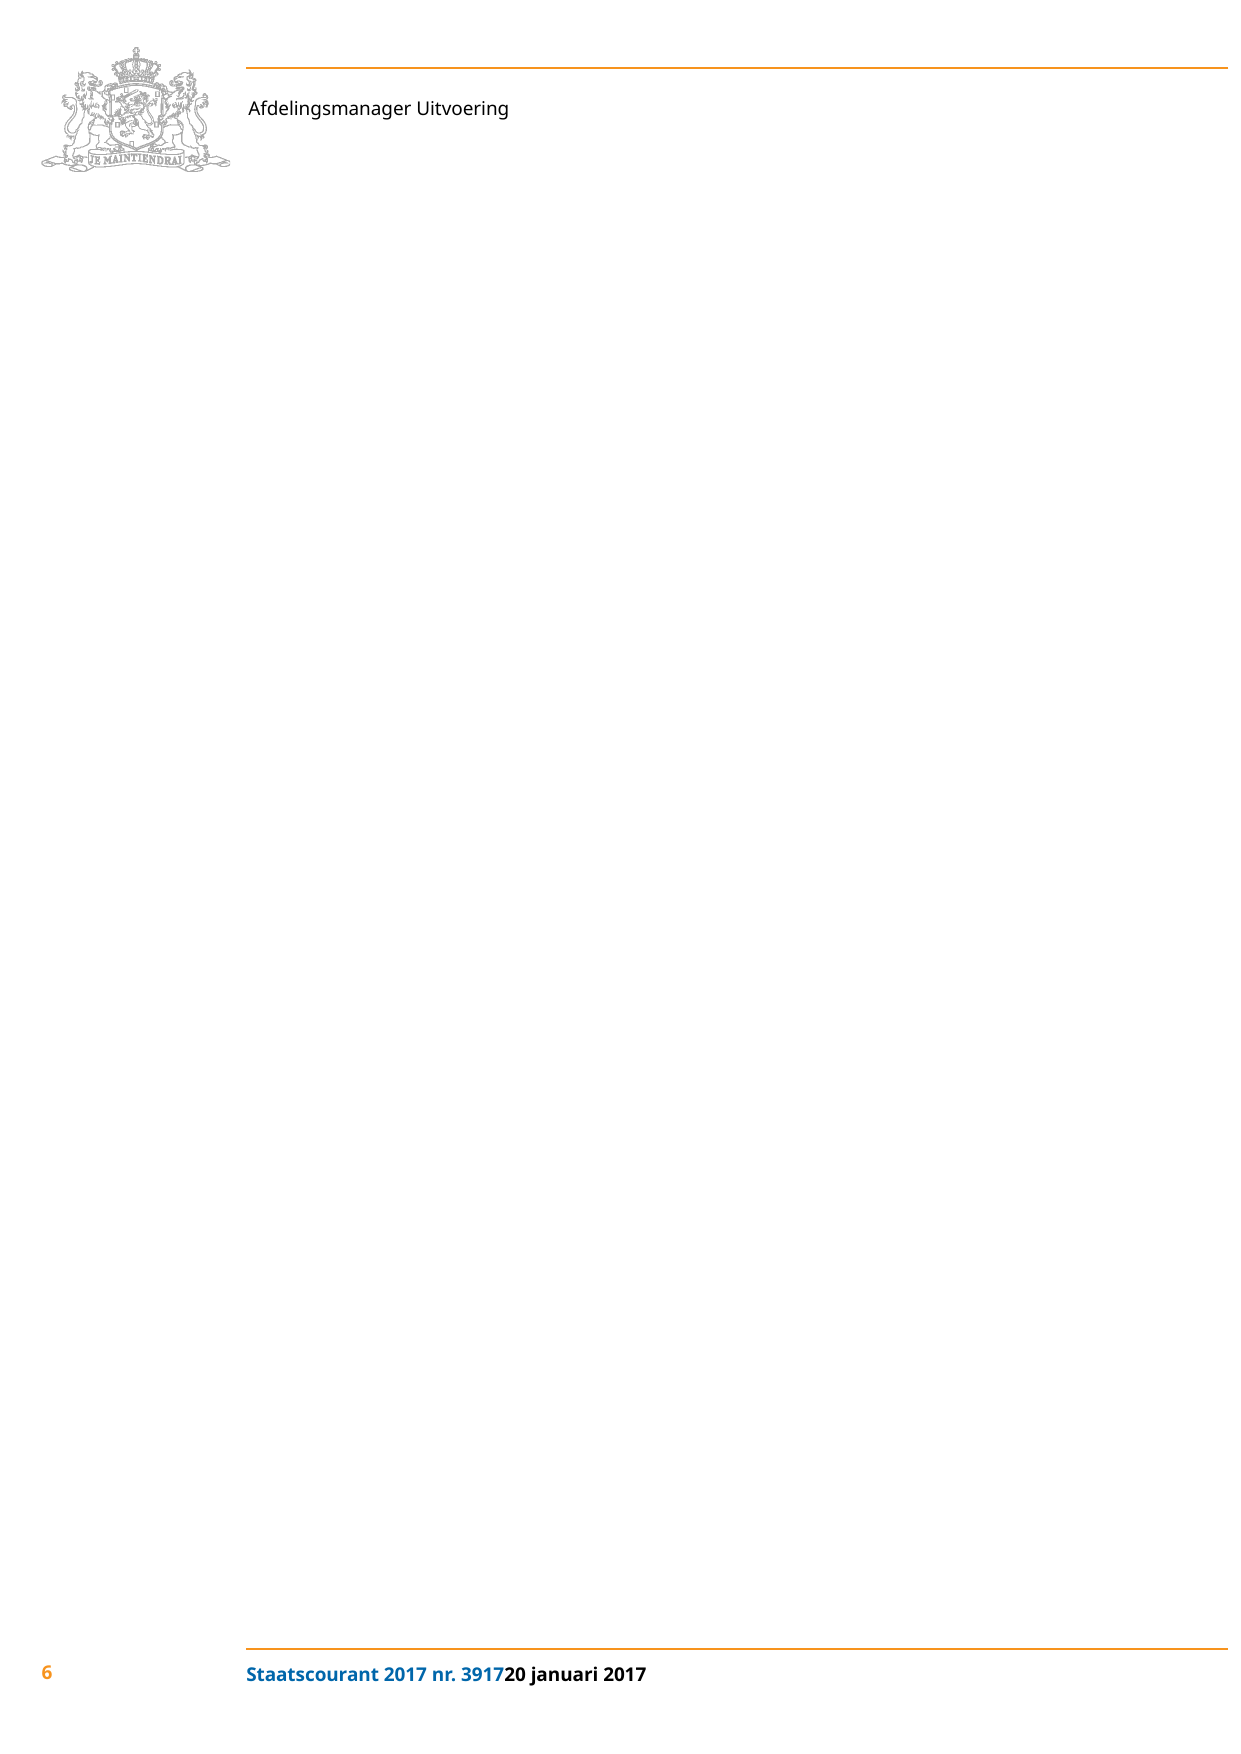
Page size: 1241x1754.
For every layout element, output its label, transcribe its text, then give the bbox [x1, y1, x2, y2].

text Afdelingsmanager Uitvoering [248, 95, 1152, 121]
picture [41, 47, 231, 172]
